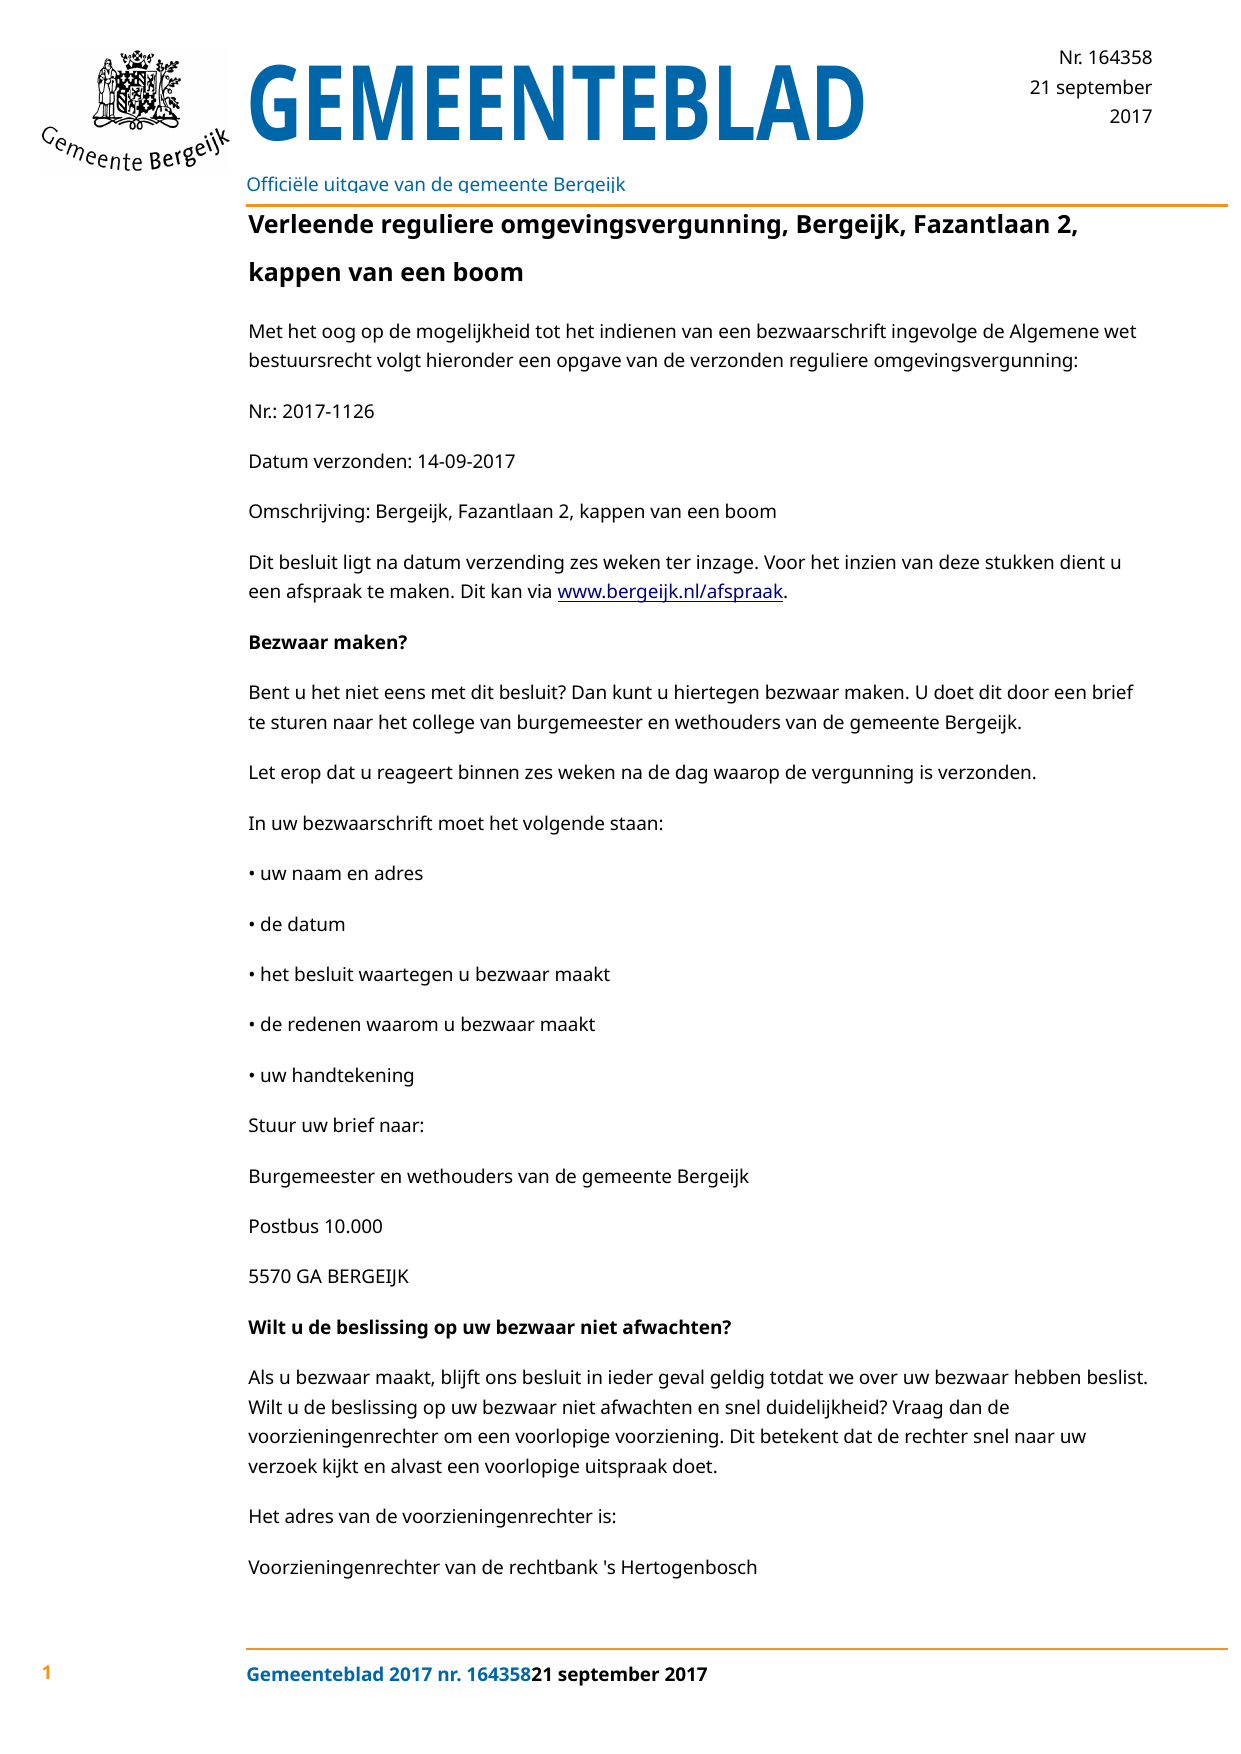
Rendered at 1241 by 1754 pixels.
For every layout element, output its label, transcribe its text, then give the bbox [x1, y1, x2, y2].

text Let erop dat u reageert binnen zes weken na de dag waarop de vergunning is verzonden. [248, 759, 1152, 785]
text Postbus 10.000 [248, 1213, 1152, 1239]
text In uw bezwaarschrift moet het volgende staan: [248, 810, 1152, 836]
text • uw naam en adres [248, 860, 1152, 886]
text • de datum [248, 911, 1152, 937]
text Datum verzonden: 14-09-2017 [248, 448, 1152, 474]
text Verleende reguliere omgevingsvergunning, Bergeijk, Fazantlaan 2, kappen van een boom [248, 207, 1152, 288]
text Als u bezwaar maakt, blijft ons besluit in ieder geval geldig totdat we over uw bezwaar hebben beslist. Wilt u de beslissing op uw bezwaar niet afwachten en snel duidelijkheid? Vraag dan de voorzieningenrechter om een voorlopige voorziening. Dit betekent dat de rechter snel naar uw verzoek kijkt en alvast een voorlopige uitspraak doet. [248, 1364, 1152, 1479]
text Met het oog op de mogelijkheid tot het indienen van een bezwaarschrift ingevolge de Algemene wet bestuursrecht volgt hieronder een opgave van de verzonden reguliere omgevingsvergunning: [248, 318, 1152, 373]
text • de redenen waarom u bezwaar maakt [248, 1012, 1152, 1037]
text Voorzieningenrechter van de rechtbank 's Hertogenbosch [248, 1554, 1152, 1580]
text Burgemeester en wethouders van de gemeente Bergeijk [248, 1163, 1152, 1189]
picture [41, 47, 231, 172]
text Omschrijving: Bergeijk, Fazantlaan 2, kappen van een boom [248, 499, 1152, 524]
text Het adres van de voorzieningenrechter is: [248, 1504, 1152, 1529]
text Bent u het niet eens met dit besluit? Dan kunt u hiertegen bezwaar maken. U doet dit door een brief te sturen naar het college van burgemeester en wethouders van de gemeente Bergeijk. [248, 679, 1152, 735]
text Dit besluit ligt na datum verzending zes weken ter inzage. Voor het inzien van deze stukken dient u een afspraak te maken. Dit kan via www.bergeijk.nl/afspraak. [248, 549, 1152, 604]
text • het besluit waartegen u bezwaar maakt [248, 961, 1152, 987]
text • uw handtekening [248, 1062, 1152, 1088]
text Wilt u de beslissing op uw bezwaar niet afwachten? [248, 1314, 1152, 1340]
text Stuur uw brief naar: [248, 1112, 1152, 1138]
text Bezwaar maken? [248, 629, 1152, 655]
text Nr.: 2017-1126 [248, 398, 1152, 424]
text 5570 GA BERGEIJK [248, 1264, 1152, 1289]
